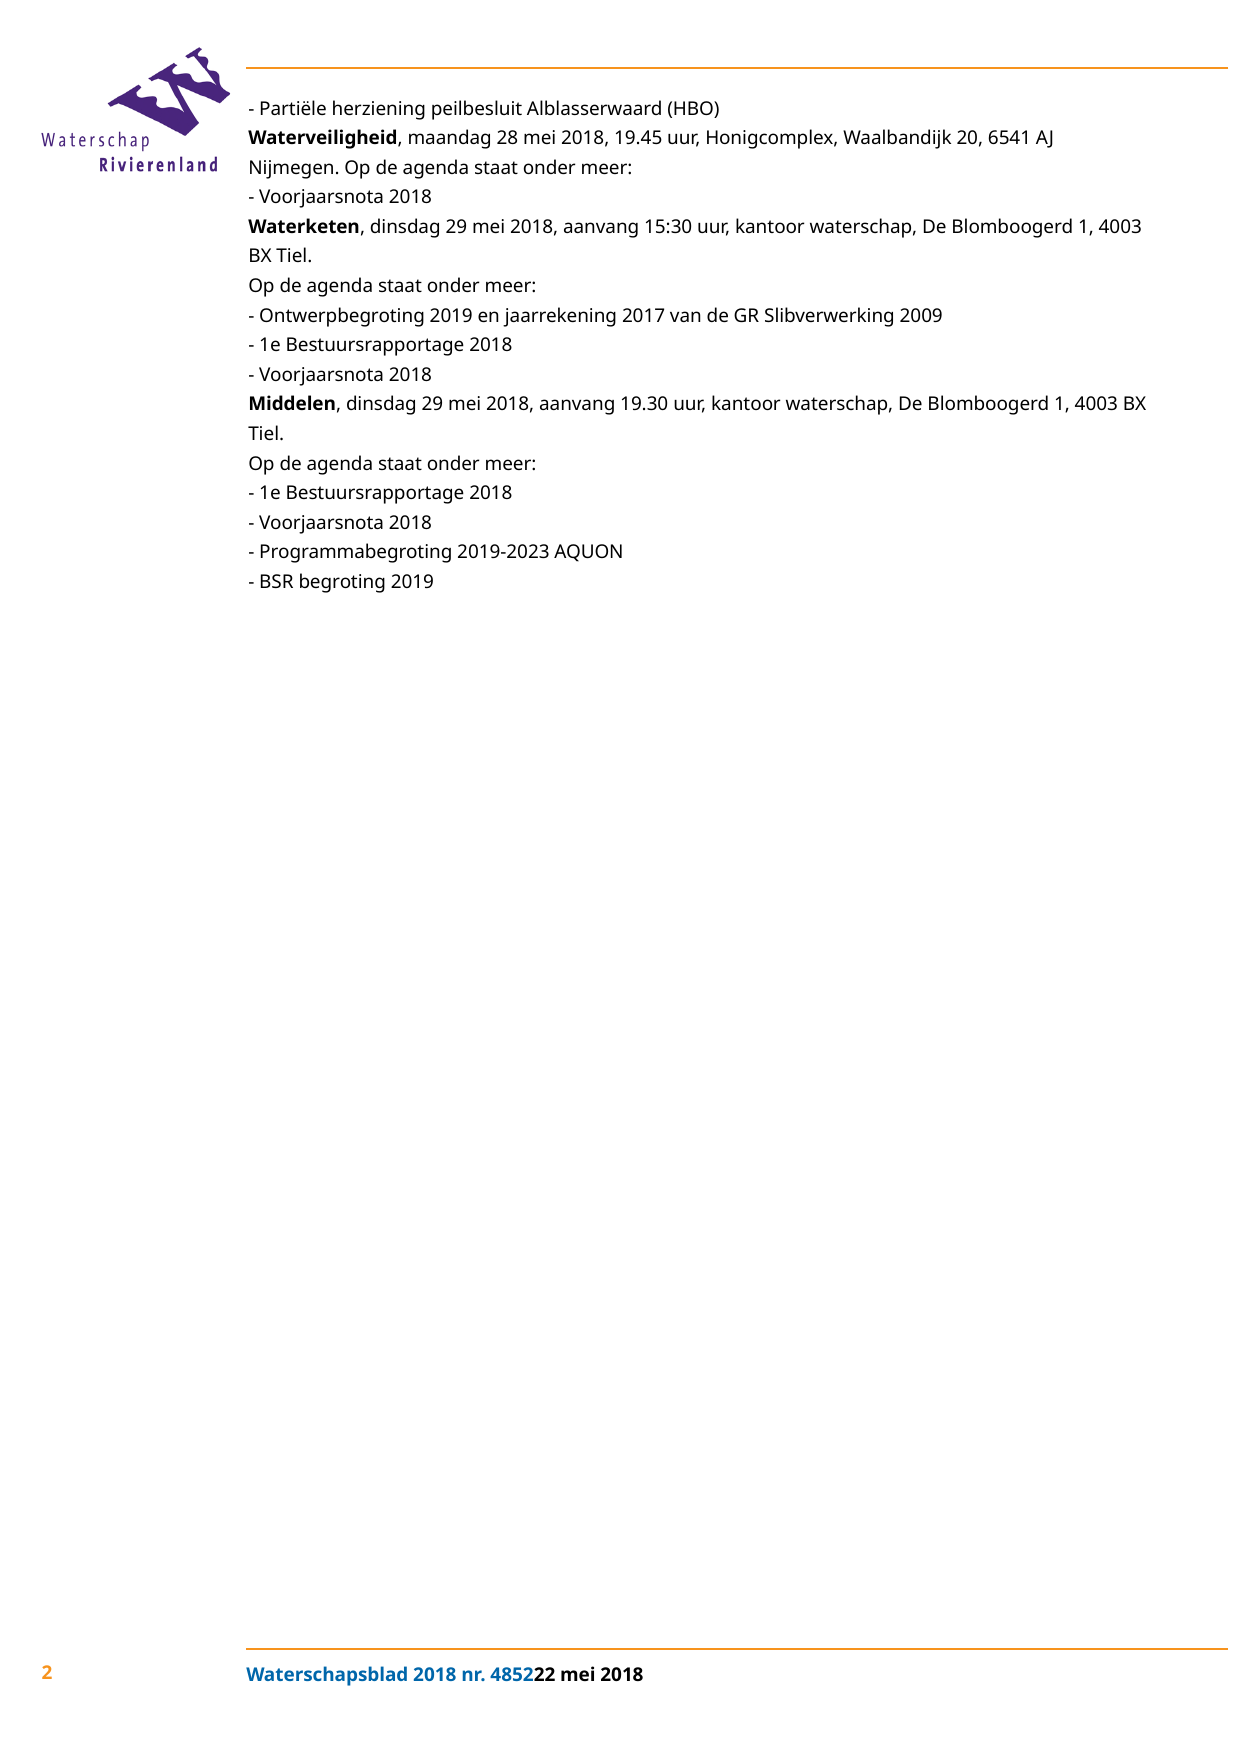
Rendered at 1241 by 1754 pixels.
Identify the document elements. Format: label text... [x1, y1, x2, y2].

text Op de agenda staat onder meer: [248, 272, 1152, 298]
picture [41, 47, 231, 172]
text Middelen, dinsdag 29 mei 2018, aanvang 19.30 uur, kantoor waterschap, De Blomboogerd 1, 4003 BX Tiel. [248, 391, 1152, 446]
text - Voorjaarsnota 2018 [248, 183, 1152, 209]
text Op de agenda staat onder meer: [248, 450, 1152, 476]
text - Voorjaarsnota 2018 [248, 509, 1152, 535]
text - BSR begroting 2019 [248, 568, 1152, 594]
text - 1e Bestuursrapportage 2018 [248, 479, 1152, 505]
text Waterveiligheid, maandag 28 mei 2018, 19.45 uur, Honigcomplex, Waalbandijk 20, 6541 AJ Nijmegen. Op de agenda staat onder meer: [248, 124, 1152, 180]
text - Partiële herziening peilbesluit Alblasserwaard (HBO) [248, 95, 1152, 121]
text - Ontwerpbegroting 2019 en jaarrekening 2017 van de GR Slibverwerking 2009 [248, 302, 1152, 328]
text Waterketen, dinsdag 29 mei 2018, aanvang 15:30 uur, kantoor waterschap, De Blomboogerd 1, 4003 BX Tiel. [248, 213, 1152, 268]
text - Voorjaarsnota 2018 [248, 361, 1152, 387]
text - Programmabegroting 2019-2023 AQUON [248, 538, 1152, 564]
text - 1e Bestuursrapportage 2018 [248, 331, 1152, 357]
